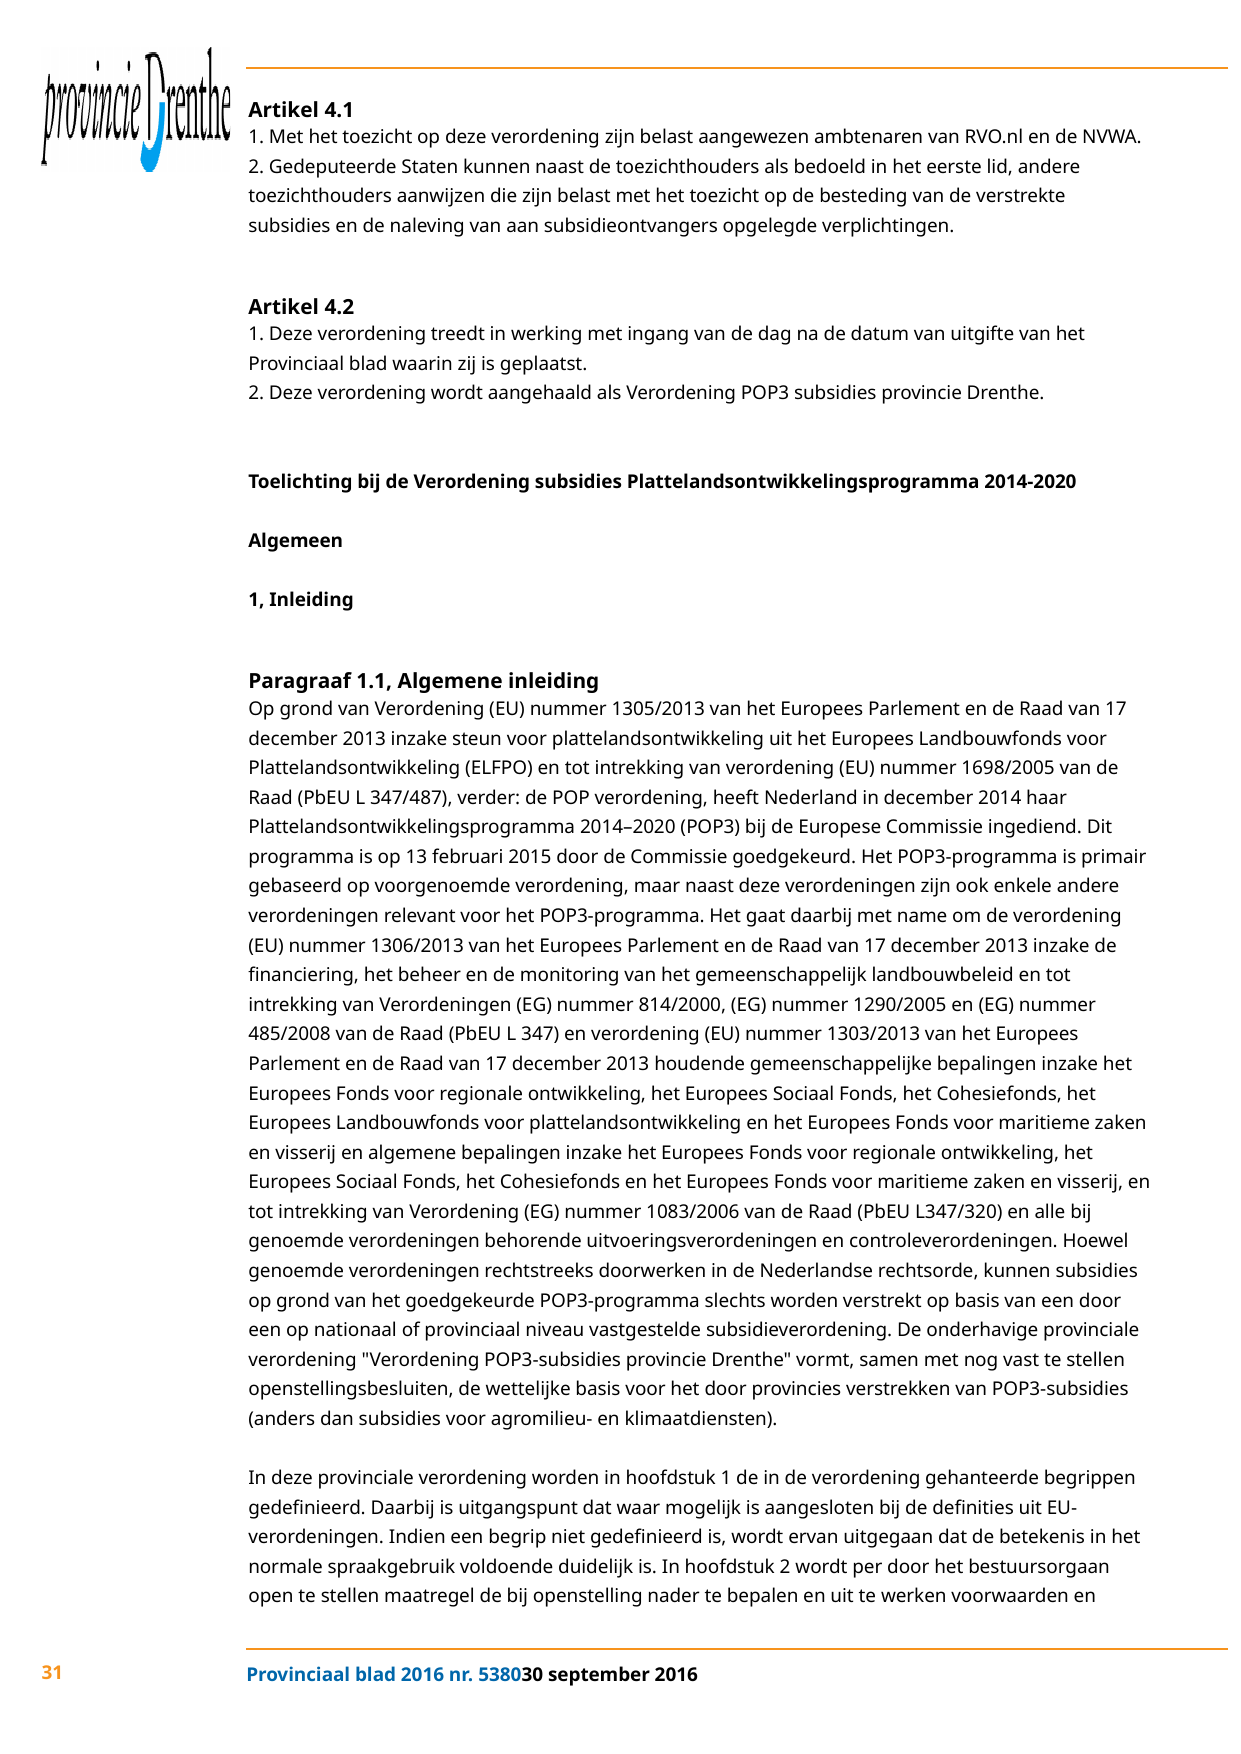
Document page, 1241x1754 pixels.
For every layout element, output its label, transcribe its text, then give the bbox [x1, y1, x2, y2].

text Artikel 4.1 [248, 95, 1152, 123]
text 2. Gedeputeerde Staten kunnen naast de toezichthouders als bedoeld in het eerste lid, andere toezichthouders aanwijzen die zijn belast met het toezicht op de besteding van de verstrekte subsidies en de naleving van aan subsidieontvangers opgelegde verplichtingen. [248, 153, 1152, 238]
text 1, Inleiding [248, 587, 1152, 612]
picture [41, 47, 231, 172]
text Paragraaf 1.1, Algemene inleiding [248, 667, 1152, 695]
text Algemeen [248, 527, 1152, 553]
text 1. Deze verordening treedt in werking met ingang van de dag na de datum van uitgifte van het Provinciaal blad waarin zij is geplaatst. [248, 320, 1152, 376]
text Toelichting bij de Verordening subsidies Plattelandsontwikkelingsprogramma 2014-2020 [248, 468, 1152, 494]
text In deze provinciale verordening worden in hoofdstuk 1 de in de verordening gehanteerde begrippen gedefinieerd. Daarbij is uitgangspunt dat waar mogelijk is aangesloten bij de definities uit EU-verordeningen. Indien een begrip niet gedefinieerd is, wordt ervan uitgegaan dat de betekenis in het normale spraakgebruik voldoende duidelijk is. In hoofdstuk 2 wordt per door het bestuursorgaan open te stellen maatregel de bij openstelling nader te bepalen en uit te werken voorwaarden en [248, 1464, 1152, 1608]
text Artikel 4.2 [248, 292, 1152, 320]
text 2. Deze verordening wordt aangehaald als Verordening POP3 subsidies provincie Drenthe. [248, 379, 1152, 405]
text Op grond van Verordening (EU) nummer 1305/2013 van het Europees Parlement en de Raad van 17 december 2013 inzake steun voor plattelandsontwikkeling uit het Europees Landbouwfonds voor Plattelandsontwikkeling (ELFPO) en tot intrekking van verordening (EU) nummer 1698/2005 van de Raad (PbEU L 347/487), verder: de POP verordening, heeft Nederland in december 2014 haar Plattelandsontwikkelingsprogramma 2014–2020 (POP3) bij de Europese Commissie ingediend. Dit programma is op 13 februari 2015 door de Commissie goedgekeurd. Het POP3-programma is primair gebaseerd op voorgenoemde verordening, maar naast deze verordeningen zijn ook enkele andere verordeningen relevant voor het POP3-programma. Het gaat daarbij met name om de verordening (EU) nummer 1306/2013 van het Europees Parlement en de Raad van 17 december 2013 inzake de financiering, het beheer en de monitoring van het gemeenschappelijk landbouwbeleid en tot intrekking van Verordeningen (EG) nummer 814/2000, (EG) nummer 1290/2005 en (EG) nummer 485/2008 van de Raad (PbEU L 347) en verordening (EU) nummer 1303/2013 van het Europees Parlement en de Raad van 17 december 2013 houdende gemeenschappelijke bepalingen inzake het Europees Fonds voor regionale ontwikkeling, het Europees Sociaal Fonds, het Cohesiefonds, het Europees Landbouwfonds voor plattelandsontwikkeling en het Europees Fonds voor maritieme zaken en visserij en algemene bepalingen inzake het Europees Fonds voor regionale ontwikkeling, het Europees Sociaal Fonds, het Cohesiefonds en het Europees Fonds voor maritieme zaken en visserij, en tot intrekking van Verordening (EG) nummer 1083/2006 van de Raad (PbEU L347/320) en alle bij genoemde verordeningen behorende uitvoeringsverordeningen en controleverordeningen. Hoewel genoemde verordeningen rechtstreeks doorwerken in de Nederlandse rechtsorde, kunnen subsidies op grond van het goedgekeurde POP3-programma slechts worden verstrekt op basis van een door een op nationaal of provinciaal niveau vastgestelde subsidieverordening. De onderhavige provinciale verordening "Verordening POP3-subsidies provincie Drenthe" vormt, samen met nog vast te stellen openstellingsbesluiten, de wettelijke basis voor het door provincies verstrekken van POP3-subsidies (anders dan subsidies voor agromilieu- en klimaatdiensten). [248, 695, 1152, 1431]
text 1. Met het toezicht op deze verordening zijn belast aangewezen ambtenaren van RVO.nl en de NVWA. [248, 123, 1152, 149]
